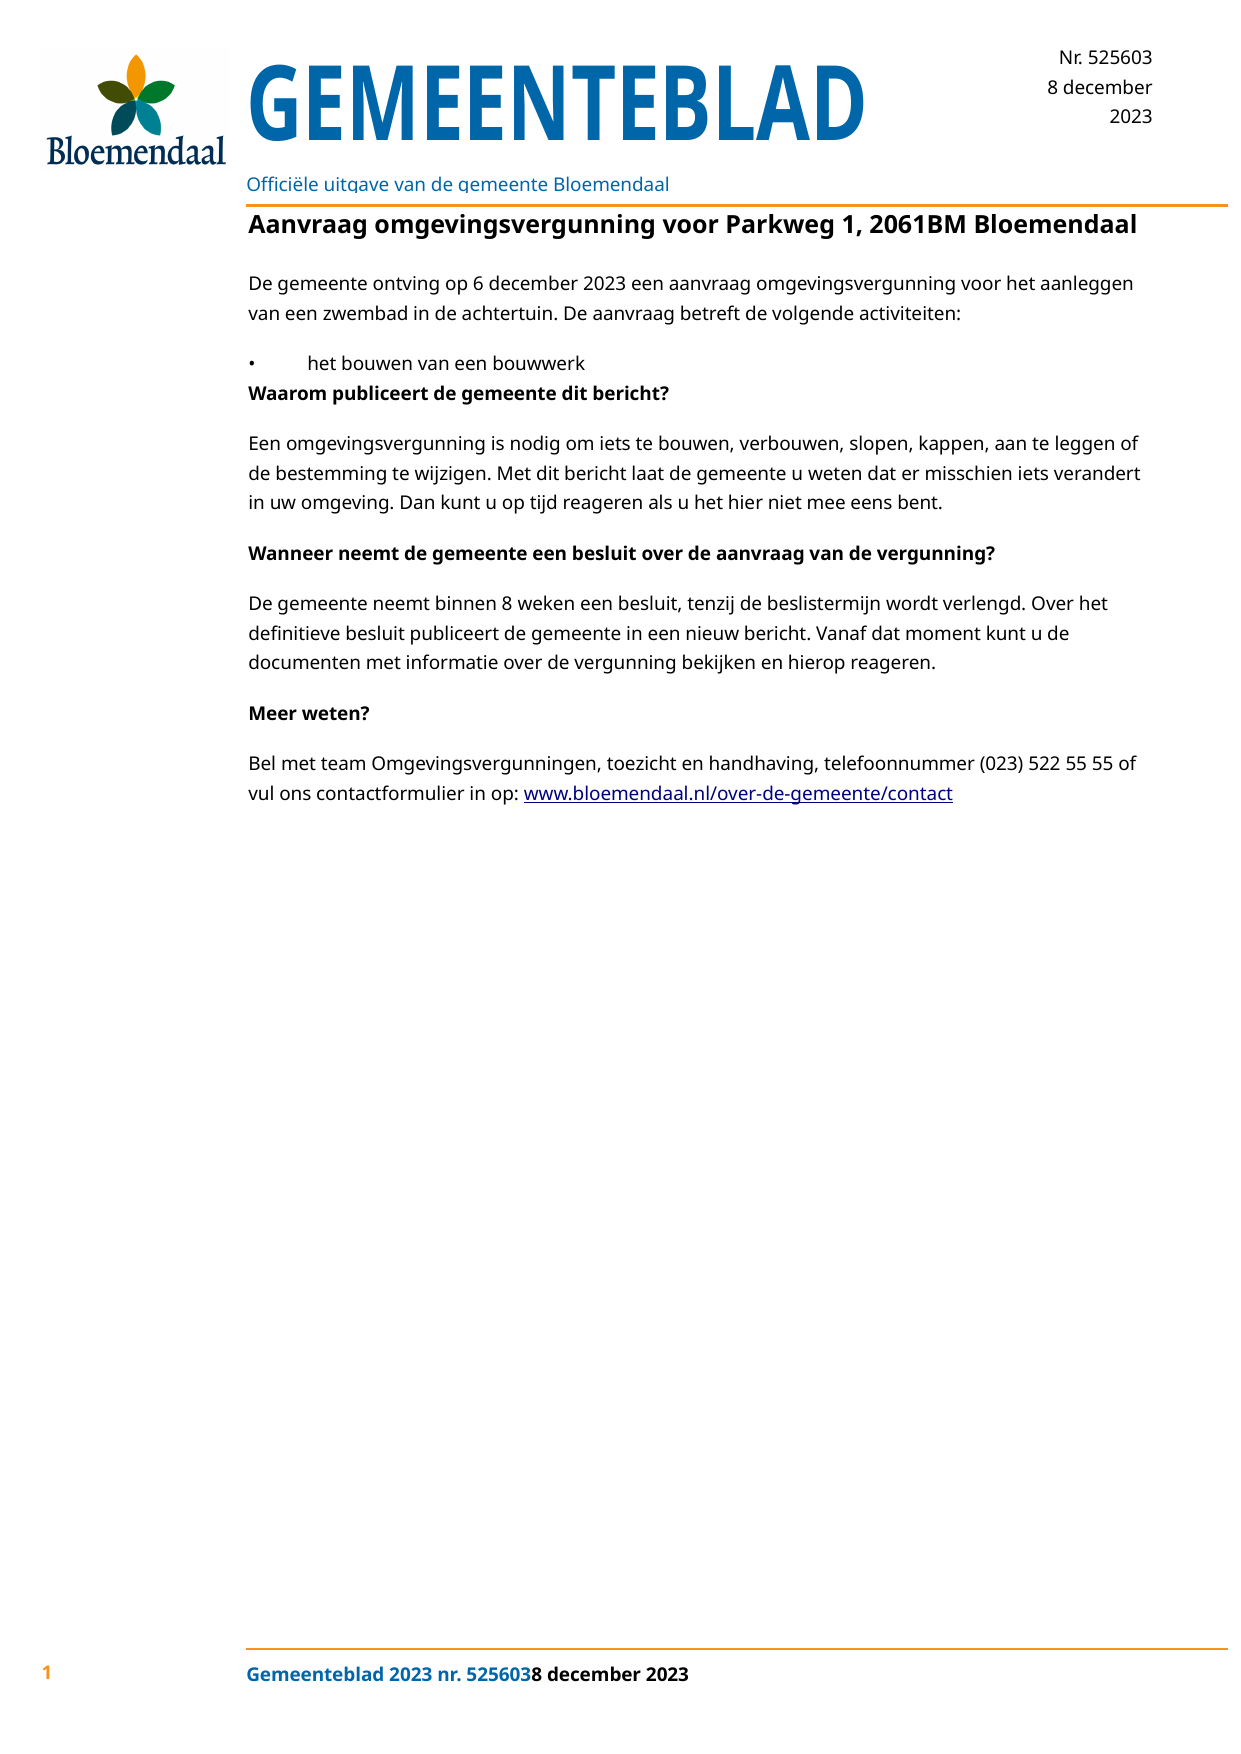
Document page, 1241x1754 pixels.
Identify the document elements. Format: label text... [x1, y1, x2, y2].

text De gemeente neemt binnen 8 weken een besluit, tenzij de beslistermijn wordt verlengd. Over het definitieve besluit publiceert de gemeente in een nieuw bericht. Vanaf dat moment kunt u de documenten met informatie over de vergunning bekijken en hierop reageren. [248, 590, 1152, 675]
text Een omgevingsvergunning is nodig om iets te bouwen, verbouwen, slopen, kappen, aan te leggen of de bestemming te wijzigen. Met dit bericht laat de gemeente u weten dat er misschien iets verandert in uw omgeving. Dan kunt u op tijd reageren als u het hier niet mee eens bent. [248, 430, 1152, 515]
picture [41, 47, 231, 172]
text Bel met team Omgevingsvergunningen, toezicht en handhaving, telefoonnummer (023) 522 55 55 of vul ons contactformulier in op: www.bloemendaal.nl/over-de-gemeente/contact [248, 750, 1152, 806]
text De gemeente ontving op 6 december 2023 een aanvraag omgevingsvergunning voor het aanleggen van een zwembad in de achtertuin. De aanvraag betreft de volgende activiteiten: [248, 270, 1152, 326]
text Waarom publiceert de gemeente dit bericht? [248, 380, 1152, 406]
text Wanneer neemt de gemeente een besluit over de aanvraag van de vergunning? [248, 540, 1152, 566]
text Meer weten? [248, 700, 1152, 726]
list het bouwen van een bouwwerk [248, 350, 1152, 376]
text Aanvraag omgevingsvergunning voor Parkweg 1, 2061BM Bloemendaal [248, 207, 1152, 241]
